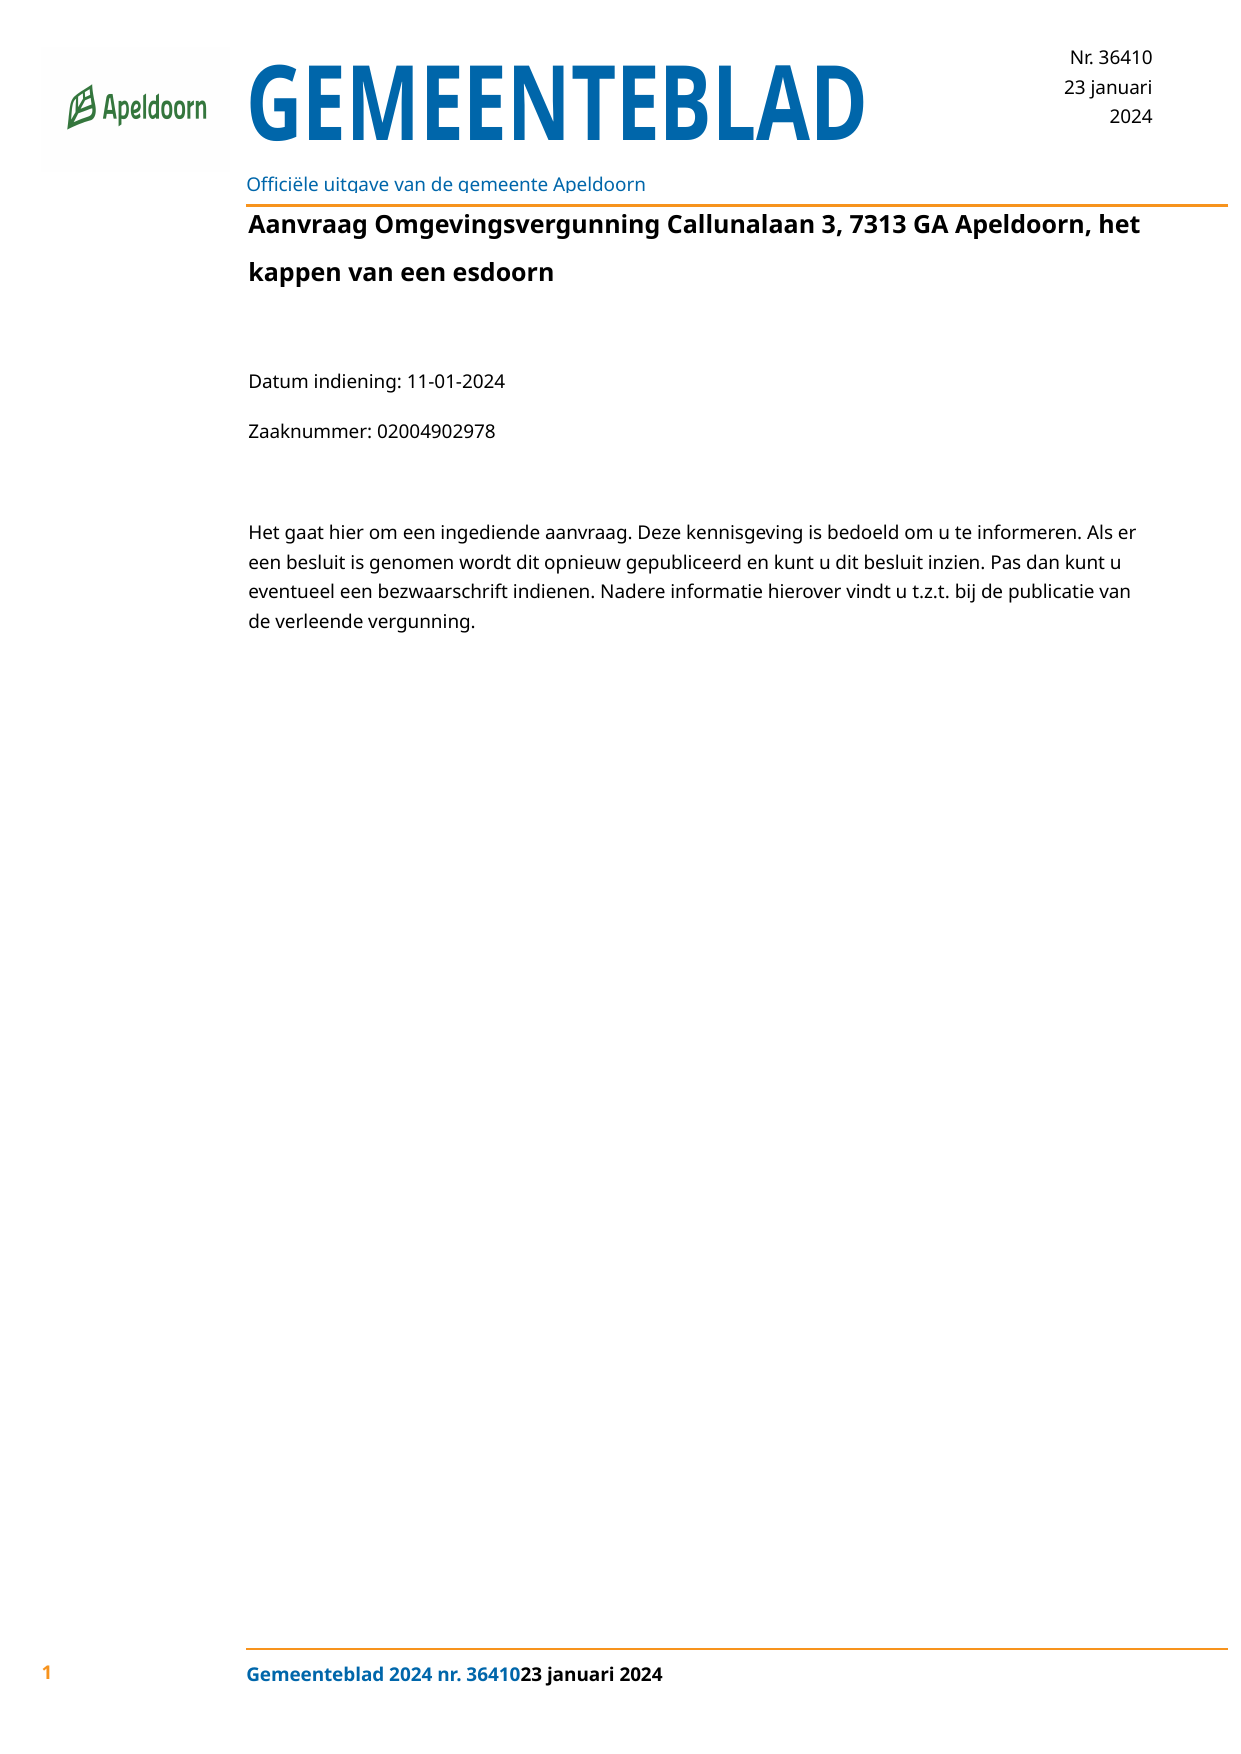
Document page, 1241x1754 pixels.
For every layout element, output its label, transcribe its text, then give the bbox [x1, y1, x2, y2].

text Aanvraag Omgevingsvergunning Callunalaan 3, 7313 GA Apeldoorn, het kappen van een esdoorn [248, 207, 1152, 288]
text Zaaknummer: 02004902978 [248, 419, 1152, 444]
text Het gaat hier om een ingediende aanvraag. Deze kennisgeving is bedoeld om u te informeren. Als er een besluit is genomen wordt dit opnieuw gepubliceerd en kunt u dit besluit inzien. Pas dan kunt u eventueel een bezwaarschrift indienen. Nadere informatie hierover vindt u t.z.t. bij de publicatie van de verleende vergunning. [248, 519, 1152, 634]
picture [41, 47, 231, 172]
text Datum indiening: 11-01-2024 [248, 368, 1152, 394]
